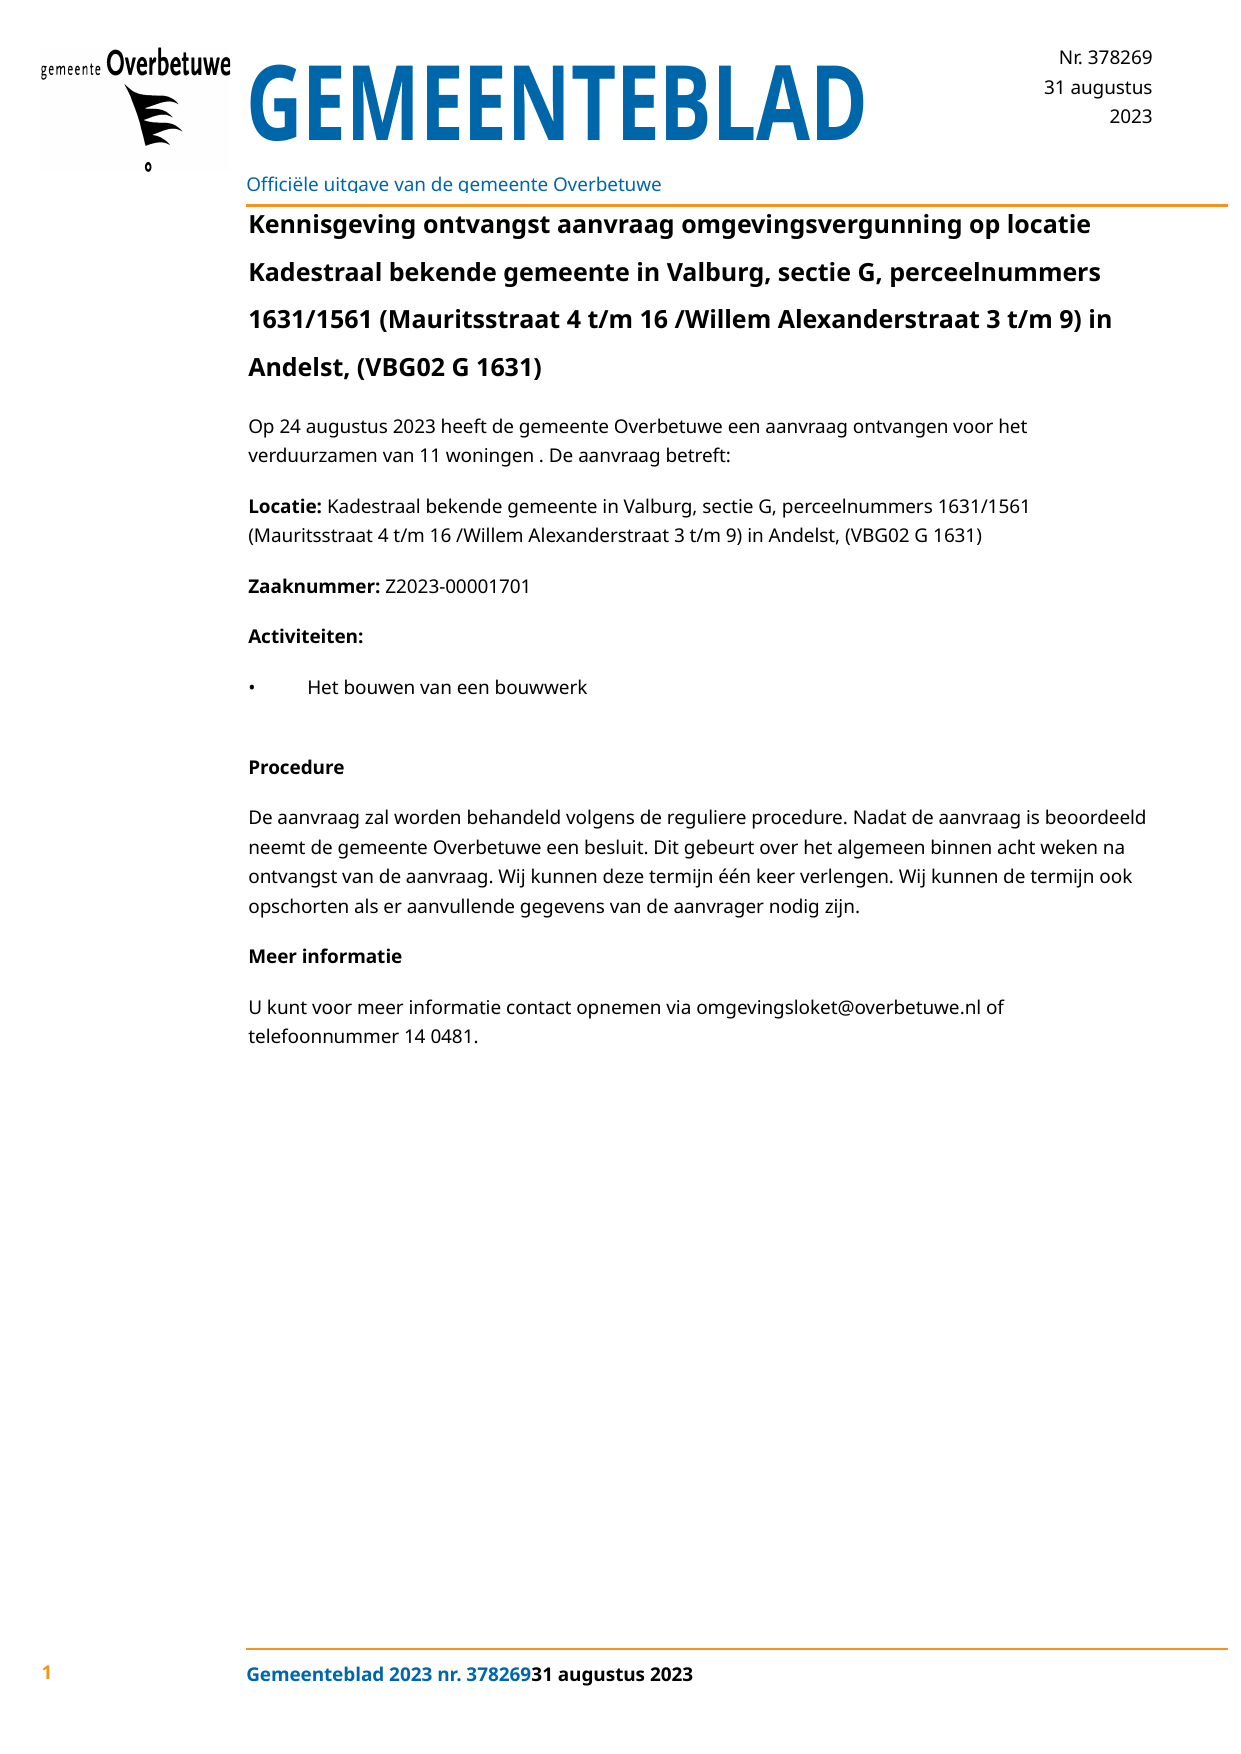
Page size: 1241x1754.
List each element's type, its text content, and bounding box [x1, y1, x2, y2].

text Meer informatie [248, 943, 1152, 969]
picture [41, 47, 231, 172]
text Activiteiten: [248, 623, 1152, 649]
text De aanvraag zal worden behandeld volgens de reguliere procedure. Nadat de aanvraag is beoordeeld neemt de gemeente Overbetuwe een besluit. Dit gebeurt over het algemeen binnen acht weken na ontvangst van de aanvraag. Wij kunnen deze termijn één keer verlengen. Wij kunnen de termijn ook opschorten als er aanvullende gegevens van de aanvrager nodig zijn. [248, 804, 1152, 919]
text Kennisgeving ontvangst aanvraag omgevingsvergunning op locatie Kadestraal bekende gemeente in Valburg, sectie G, perceelnummers 1631/1561 (Mauritsstraat 4 t/m 16 /Willem Alexanderstraat 3 t/m 9) in Andelst, (VBG02 G 1631) [248, 207, 1152, 384]
text Locatie: Kadestraal bekende gemeente in Valburg, sectie G, perceelnummers 1631/1561 (Mauritsstraat 4 t/m 16 /Willem Alexanderstraat 3 t/m 9) in Andelst, (VBG02 G 1631) [248, 493, 1152, 548]
list Het bouwen van een bouwwerk [248, 674, 1152, 700]
text U kunt voor meer informatie contact opnemen via omgevingsloket@overbetuwe.nl of telefoonnummer 14 0481. [248, 994, 1152, 1049]
text Zaaknummer: Z2023-00001701 [248, 573, 1152, 599]
text Op 24 augustus 2023 heeft de gemeente Overbetuwe een aanvraag ontvangen voor het verduurzamen van 11 woningen . De aanvraag betreft: [248, 413, 1152, 468]
text Procedure [248, 754, 1152, 780]
